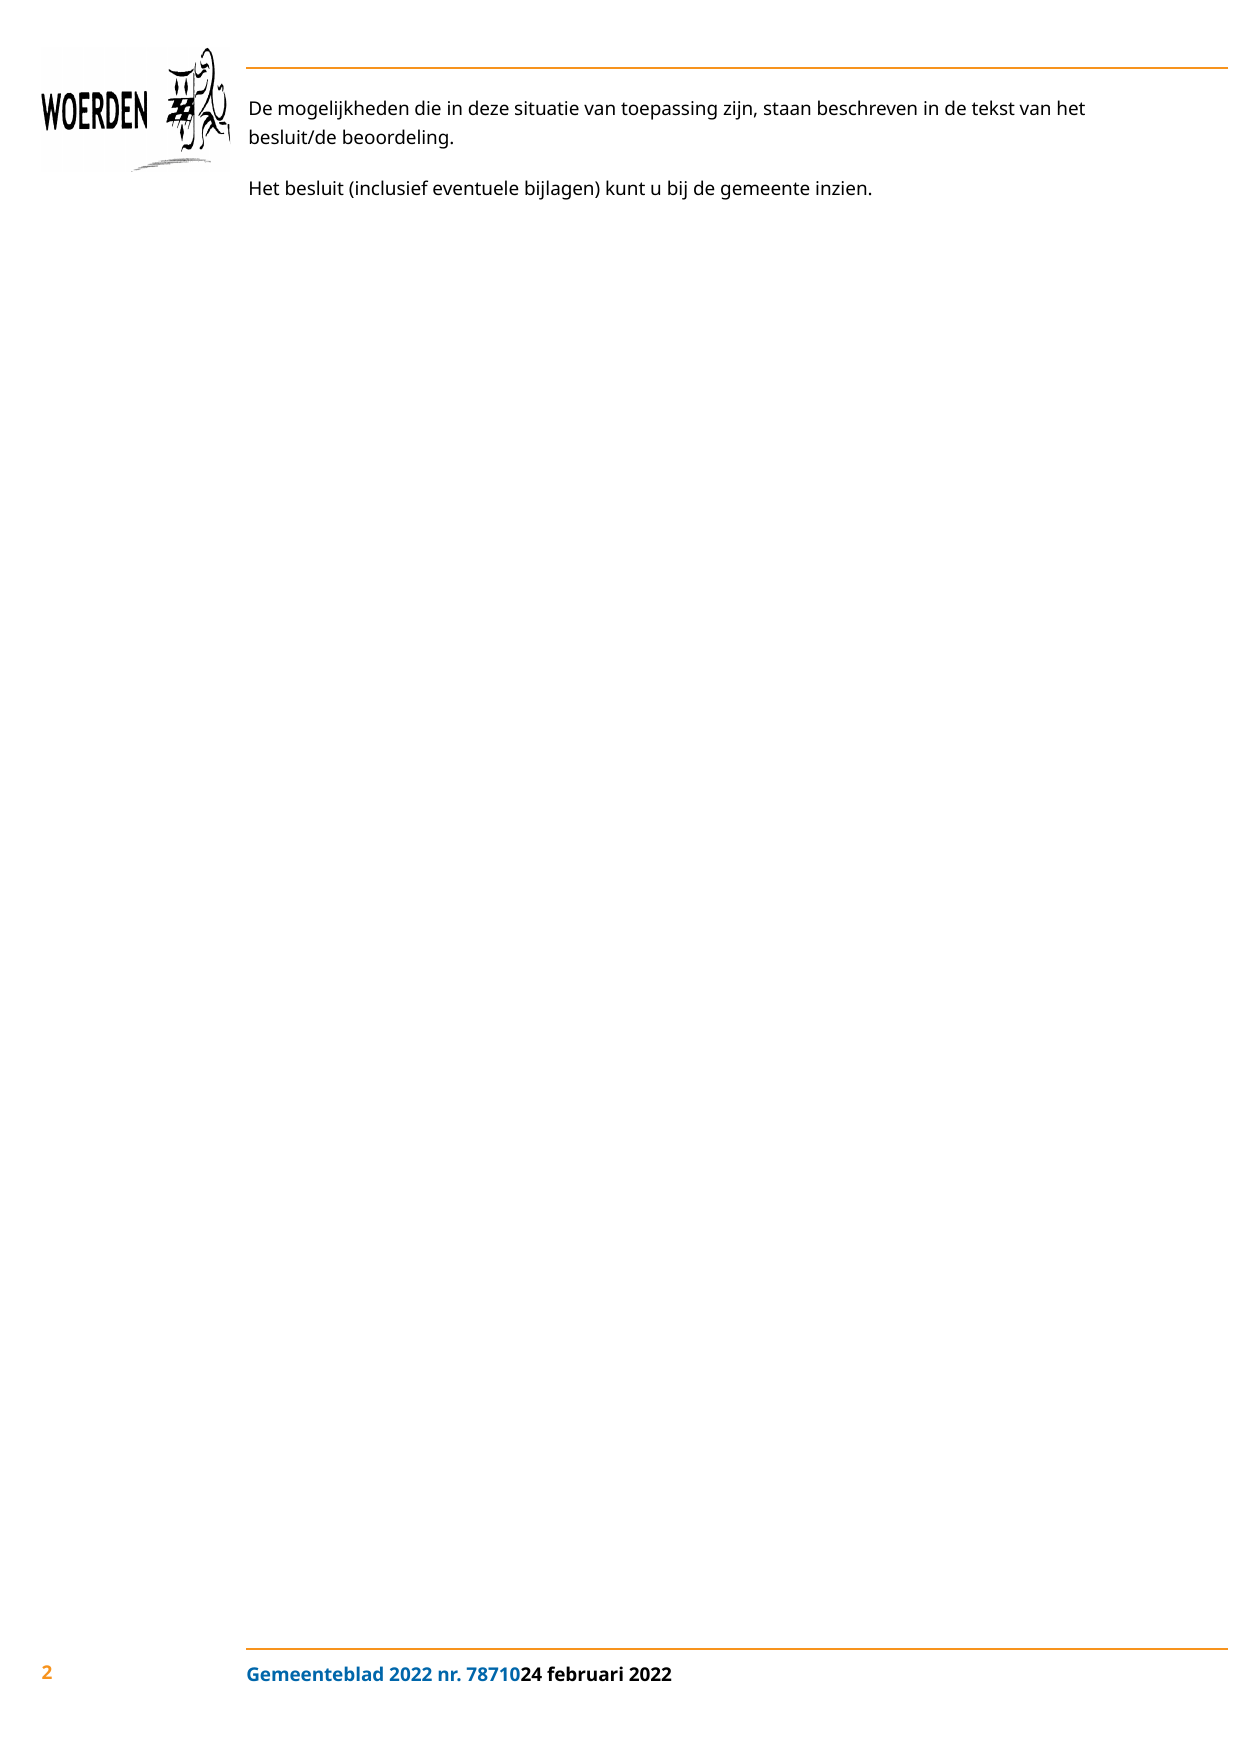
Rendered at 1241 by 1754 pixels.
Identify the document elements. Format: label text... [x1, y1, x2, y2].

text De mogelijkheden die in deze situatie van toepassing zijn, staan beschreven in de tekst van het besluit/de beoordeling. [248, 95, 1152, 150]
text Het besluit (inclusief eventuele bijlagen) kunt u bij de gemeente inzien. [248, 175, 1152, 201]
picture [41, 47, 231, 172]
